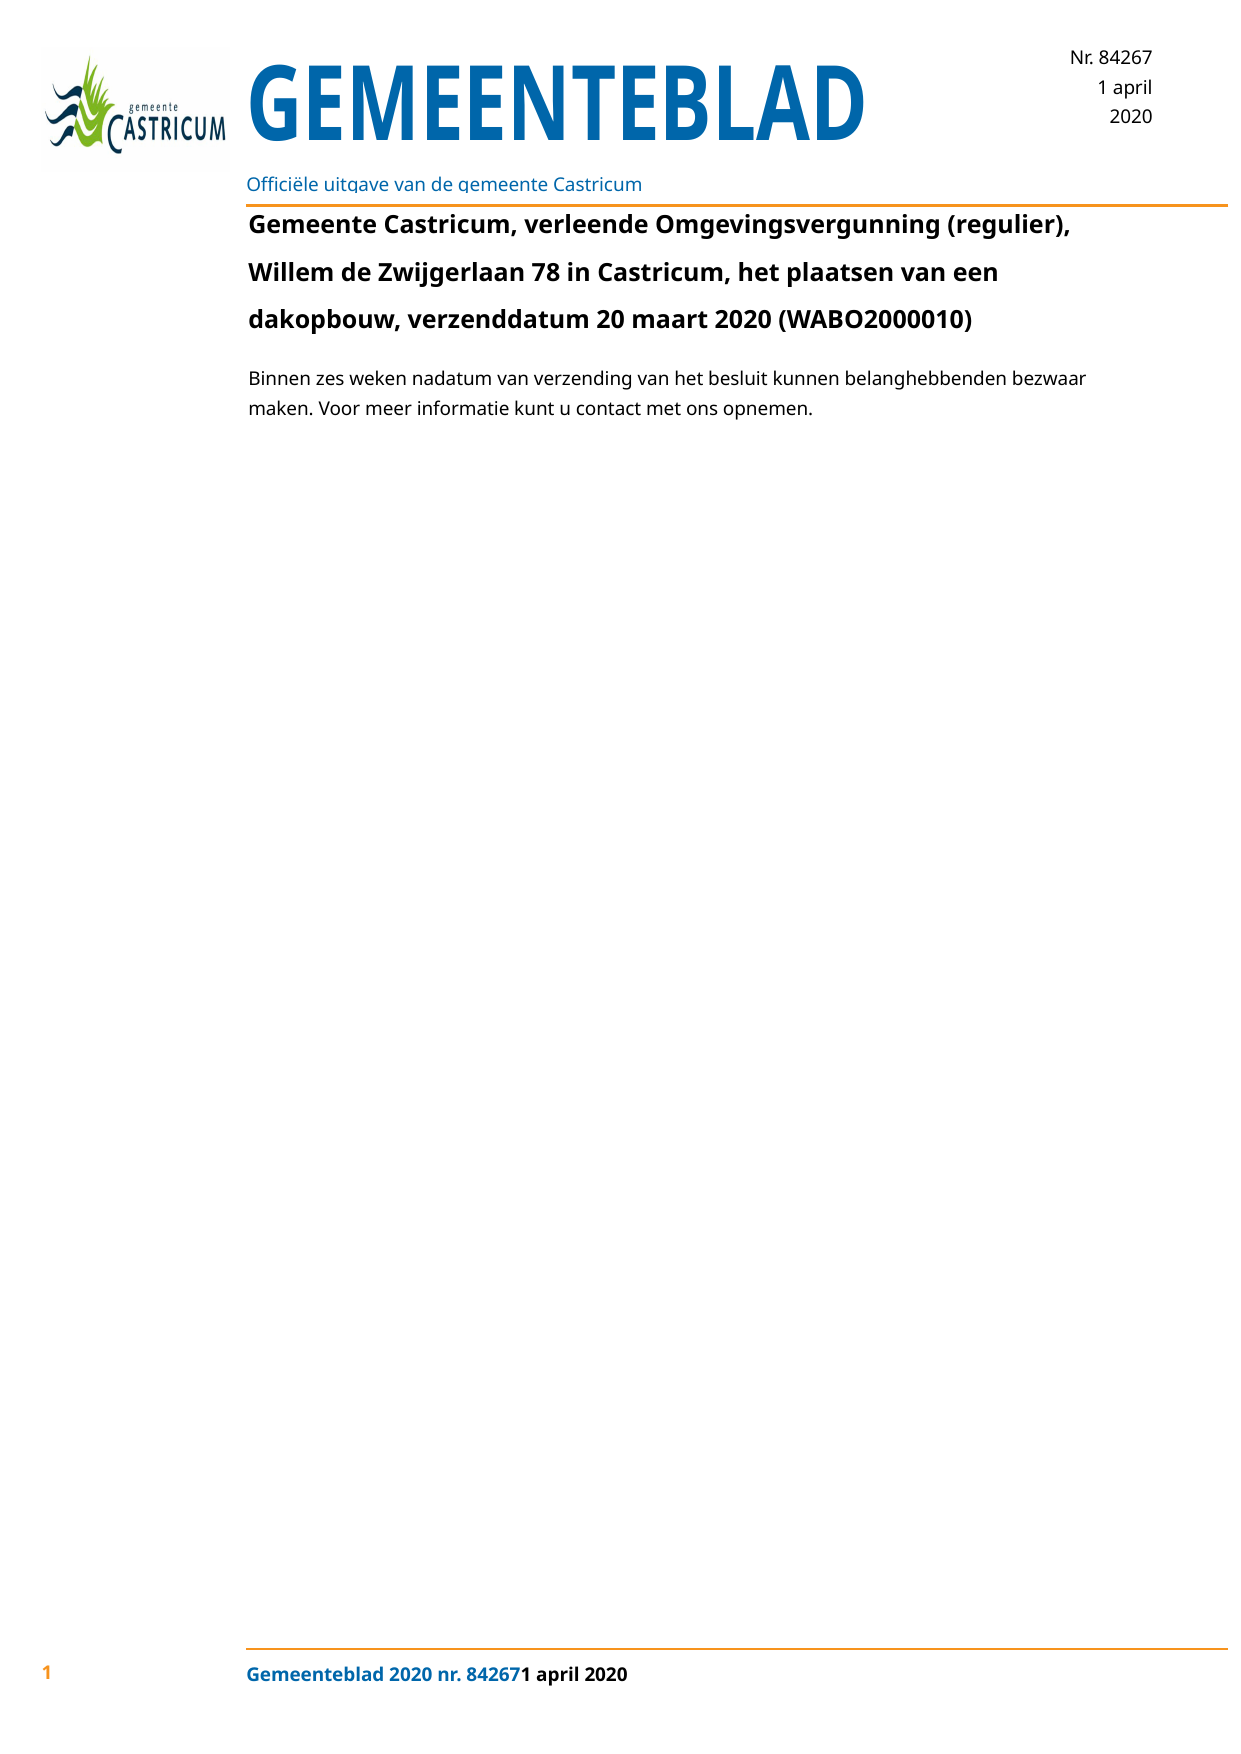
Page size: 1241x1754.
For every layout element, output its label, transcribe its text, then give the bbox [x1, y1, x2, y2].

text Binnen zes weken nadatum van verzending van het besluit kunnen belanghebbenden bezwaar maken. Voor meer informatie kunt u contact met ons opnemen. [248, 366, 1152, 421]
picture [41, 47, 231, 172]
text Gemeente Castricum, verleende Omgevingsvergunning (regulier), Willem de Zwijgerlaan 78 in Castricum, het plaatsen van een dakopbouw, verzenddatum 20 maart 2020 (WABO2000010) [248, 207, 1152, 336]
